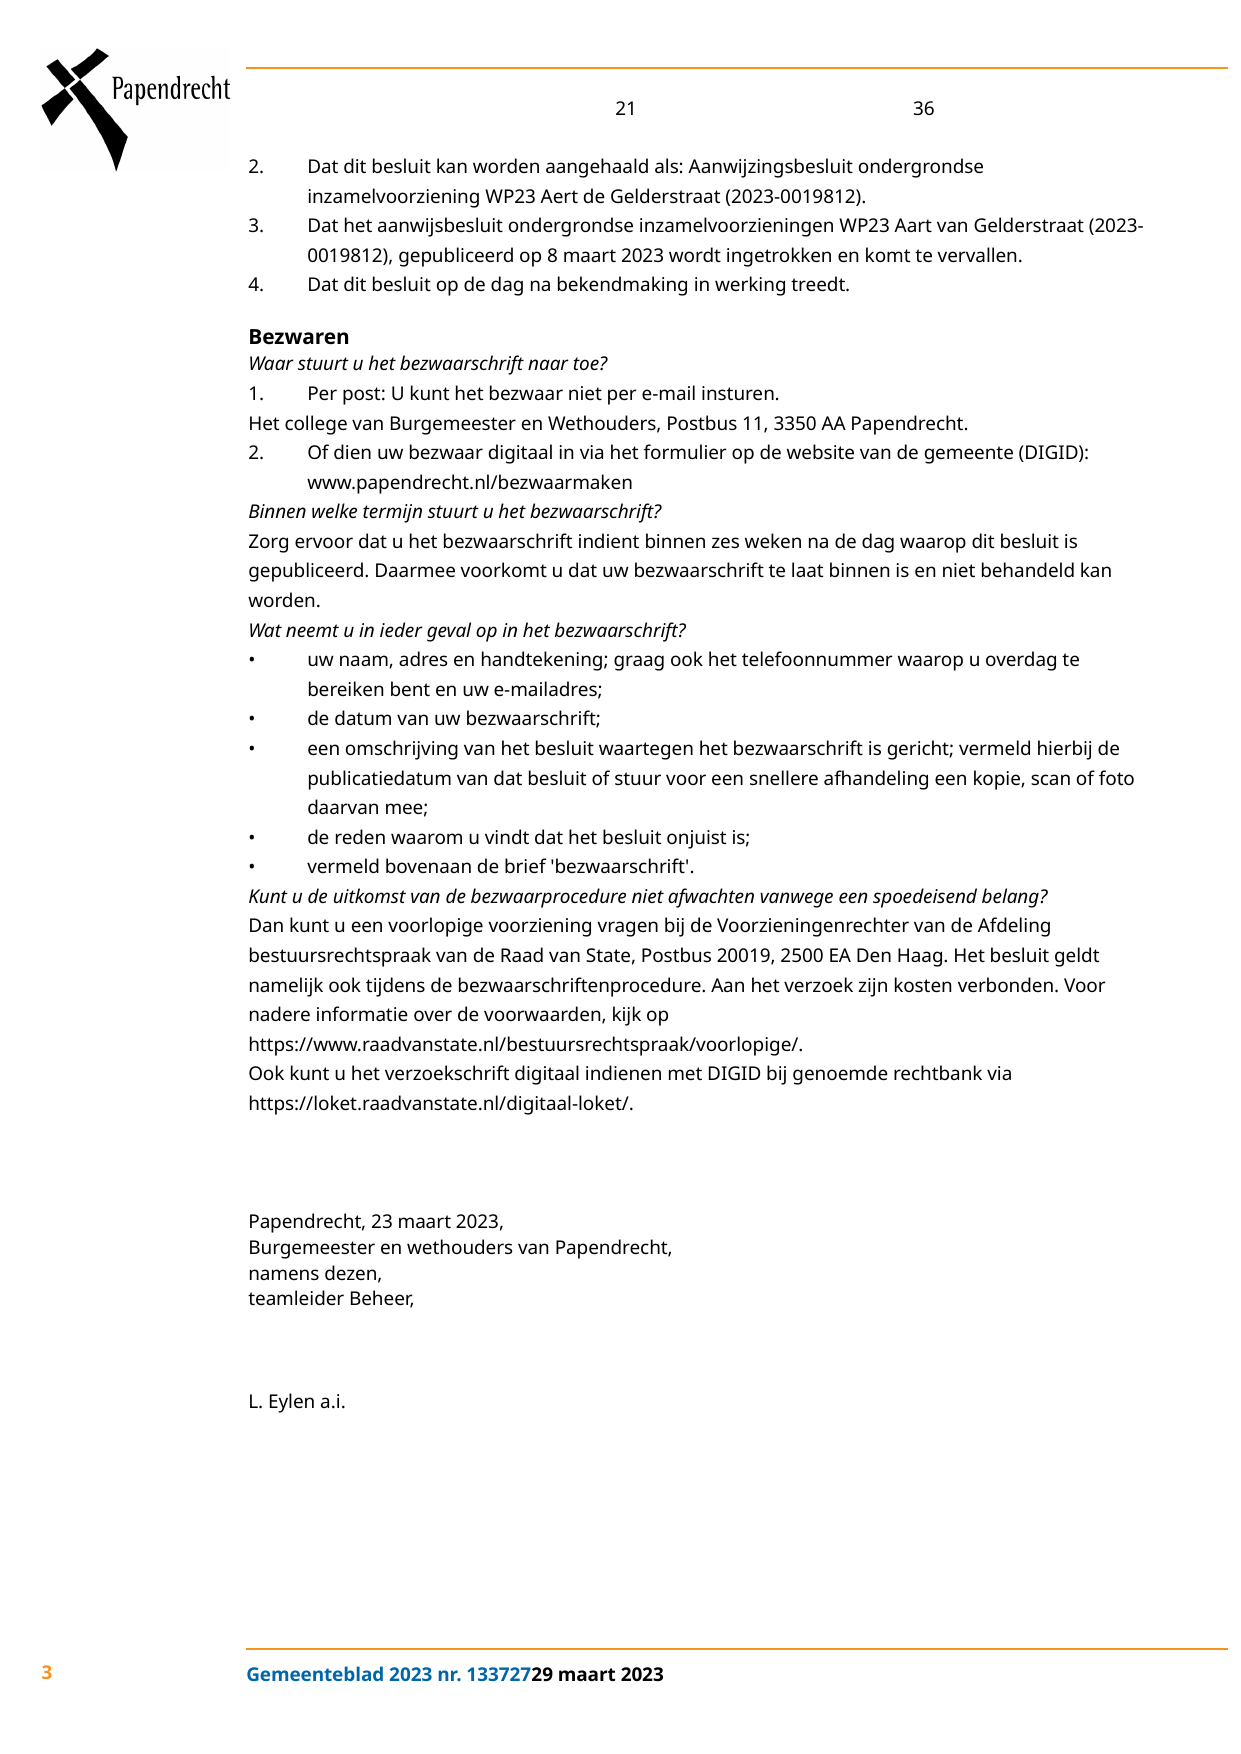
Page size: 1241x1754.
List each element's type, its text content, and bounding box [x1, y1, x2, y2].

text Binnen welke termijn stuurt u het bezwaarschrift? [248, 498, 1152, 524]
text Het college van Burgemeester en Wethouders, Postbus 11, 3350 AA Papendrecht. [248, 410, 1152, 435]
text Burgemeester en wethouders van Papendrecht, [248, 1234, 1152, 1260]
list vermeld bovenaan de brief 'bezwaarschrift'. [248, 853, 1152, 879]
list een omschrijving van het besluit waartegen het bezwaarschrift is gericht; vermeld hierbij de publicatiedatum van dat besluit of stuur voor een snellere afhandeling een kopie, scan of foto daarvan mee; [248, 735, 1152, 820]
text Dan kunt u een voorlopige voorziening vragen bij de Voorzieningenrechter van de Afdeling bestuursrechtspraak van de Raad van State, Postbus 20019, 2500 EA Den Haag. Het besluit geldt namelijk ook tijdens de bezwaarschriftenprocedure. Aan het verzoek zijn kosten verbonden. Voor nadere informatie over de voorwaarden, kijk op https://www.raadvanstate.nl/bestuursrechtspraak/voorlopige/. [248, 913, 1152, 1057]
text Wat neemt u in ieder geval op in het bezwaarschrift? [248, 617, 1152, 642]
text Kunt u de uitkomst van de bezwaarprocedure niet afwachten vanwege een spoedeisend belang? [248, 883, 1152, 909]
table_cell 21 [556, 95, 854, 121]
list de datum van uw bezwaarschrift; [248, 706, 1152, 731]
list de reden waarom u vindt dat het besluit onjuist is; [248, 824, 1152, 849]
list Per post: U kunt het bezwaar niet per e-mail insturen. [248, 380, 1152, 406]
text Zorg ervoor dat u het bezwaarschrift indient binnen zes weken na de dag waarop dit besluit is gepubliceerd. Daarmee voorkomt u dat uw bezwaarschrift te laat binnen is en niet behandeld kan worden. [248, 528, 1152, 613]
table_cell [248, 95, 556, 121]
list Of dien uw bezwaar digitaal in via het formulier op de website van de gemeente (DIGID): www.papendrecht.nl/bezwaarmaken [248, 439, 1152, 494]
text teamleider Beheer, [248, 1286, 1152, 1311]
text Bezwaren [248, 322, 1152, 351]
list uw naam, adres en handtekening; graag ook het telefoonnummer waarop u overdag te bereiken bent en uw e-mailadres; [248, 646, 1152, 702]
text Waar stuurt u het bezwaarschrift naar toe? [248, 351, 1152, 376]
list Dat dit besluit kan worden aangehaald als: Aanwijzingsbesluit ondergrondse inzamelvoorziening WP23 Aert de Gelderstraat (2023-0019812). [248, 153, 1152, 209]
list Dat het aanwijsbesluit ondergrondse inzamelvoorzieningen WP23 Aart van Gelderstraat (2023-0019812), gepubliceerd op 8 maart 2023 wordt ingetrokken en komt te vervallen. [248, 212, 1152, 268]
text namens dezen, [248, 1260, 1152, 1286]
text Papendrecht, 23 maart 2023, [248, 1208, 1152, 1234]
table_cell 36 [854, 95, 1152, 121]
picture [41, 47, 231, 172]
text Ook kunt u het verzoekschrift digitaal indienen met DIGID bij genoemde rechtbank via https://loket.raadvanstate.nl/digitaal-loket/. [248, 1061, 1152, 1116]
text L. Eylen a.i. [248, 1388, 1152, 1414]
list Dat dit besluit op de dag na bekendmaking in werking treedt. [248, 272, 1152, 297]
